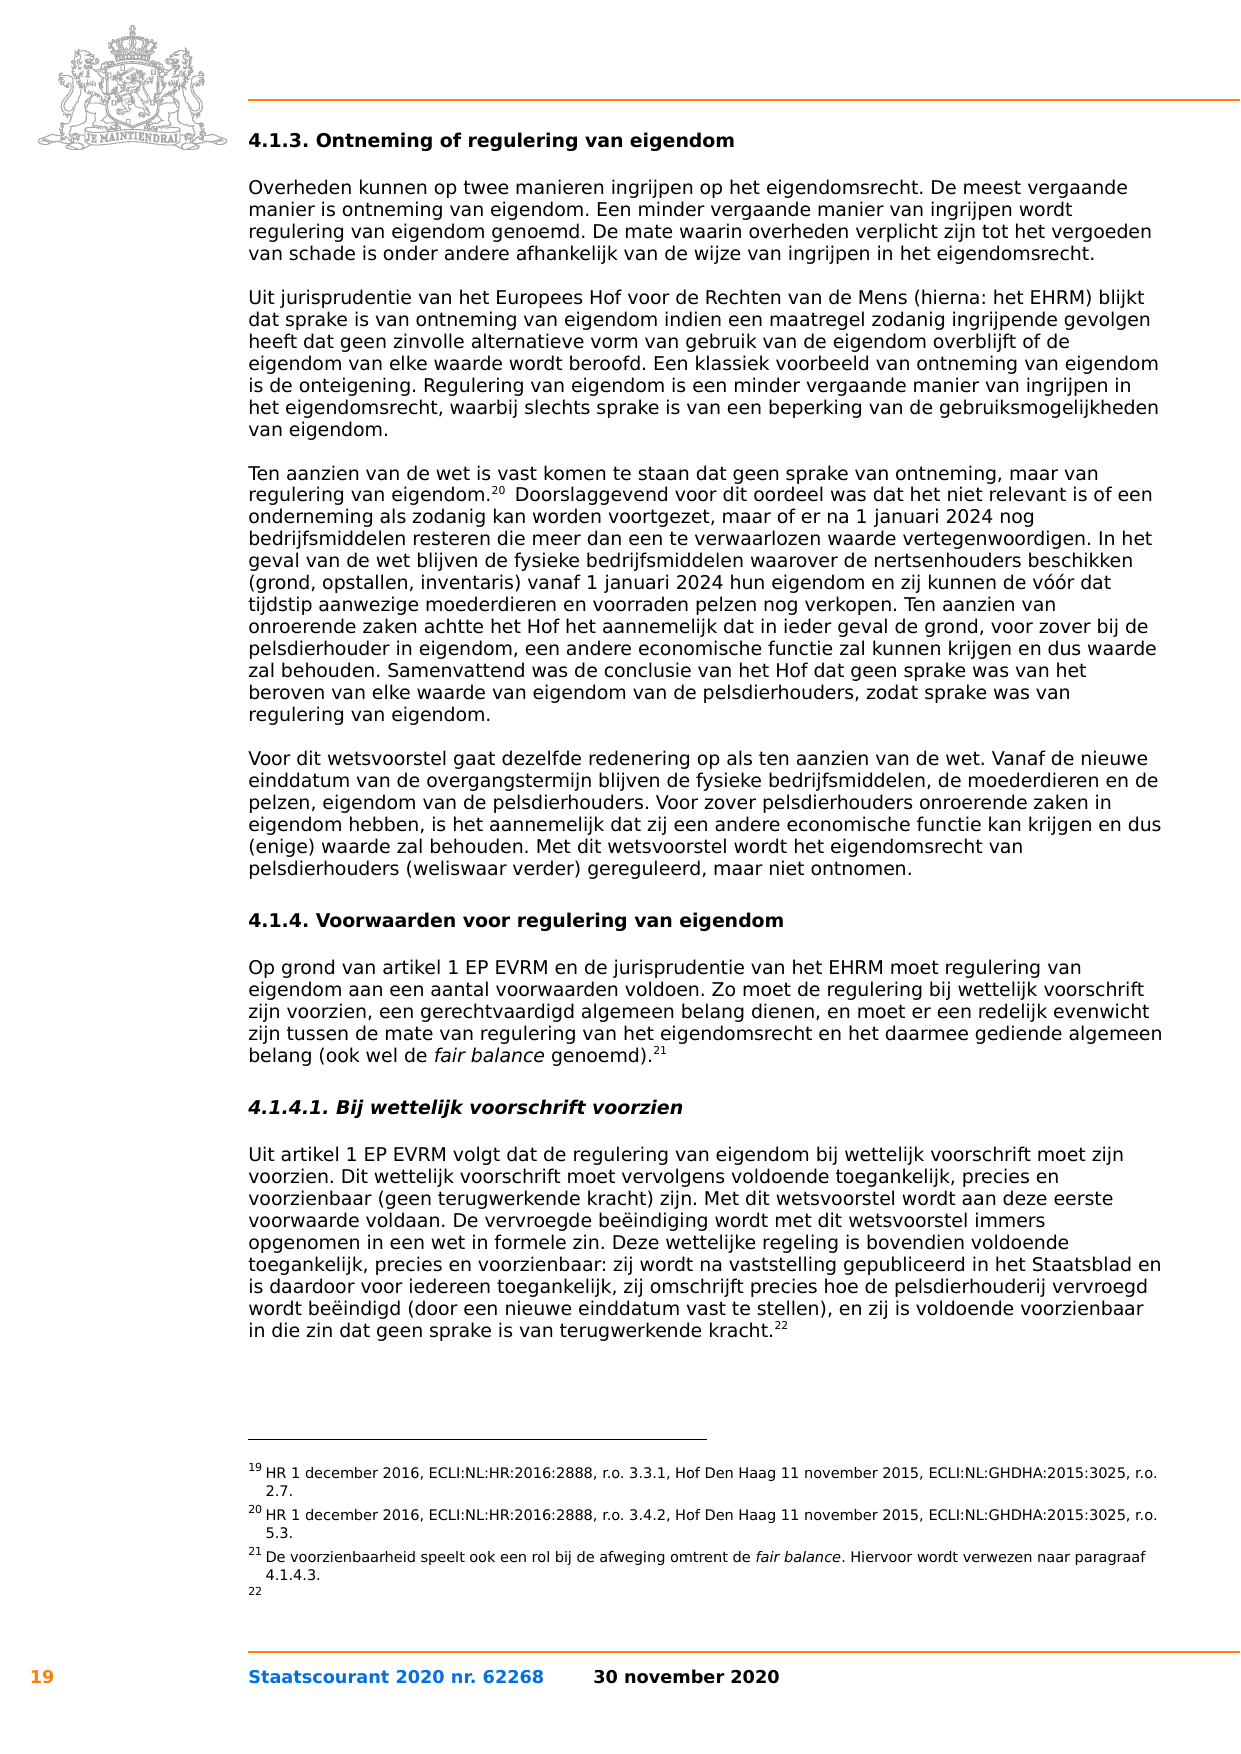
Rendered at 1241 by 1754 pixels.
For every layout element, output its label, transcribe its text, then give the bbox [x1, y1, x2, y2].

picture [38, 25, 227, 150]
text Overheden kunnen op twee manieren ingrijpen op het eigendomsrecht. De meest vergaande manier is ontneming van eigendom. Een minder vergaande manier van ingrijpen wordt regulering van eigendom genoemd. De mate waarin overheden verplicht zijn tot het vergoeden van schade is onder andere afhankelijk van de wijze van ingrijpen in het eigendomsrecht. [248, 177, 1163, 265]
text Uit jurisprudentie van het Europees Hof voor de Rechten van de Mens (hierna: het EHRM) blijkt dat sprake is van ontneming van eigendom indien een maatregel zodanig ingrijpende gevolgen heeft dat geen zinvolle alternatieve vorm van gebruik van de eigendom overblijft of de eigendom van elke waarde wordt beroofd. Een klassiek voorbeeld van ontneming van eigendom is de onteigening. Regulering van eigendom is een minder vergaande manier van ingrijpen in het eigendomsrecht, waarbij slechts sprake is van een beperking van de gebruiksmogelijkheden van eigendom. [248, 287, 1163, 441]
subtitle 4.1.3. Ontneming of regulering van eigendom [248, 130, 1163, 152]
text HR 1 december 2016, ECLI:NL:HR:2016:2888, r.o. 3.4.2, Hof Den Haag 11 november 2015, ECLI:NL:GHDHA:2015:3025, r.o. 5.3. [248, 1503, 1163, 1542]
text De voorzienbaarheid speelt ook een rol bij de afweging omtrent de fair balance. Hiervoor wordt verwezen naar paragraaf 4.1.4.3. [248, 1544, 1163, 1583]
text Ten aanzien van de wet is vast komen te staan dat geen sprake van ontneming, maar van regulering van eigendom. Doorslaggevend voor dit oordeel was dat het niet relevant is of een onderneming als zodanig kan worden voortgezet, maar of er na 1 januari 2024 nog bedrijfsmiddelen resteren die meer dan een te verwaarlozen waarde vertegenwoordigen. In het geval van de wet blijven de fysieke bedrijfsmiddelen waarover de nertsenhouders beschikken (grond, opstallen, inventaris) vanaf 1 januari 2024 hun eigendom en zij kunnen de vóór dat tijdstip aanwezige moederdieren en voorraden pelzen nog verkopen. Ten aanzien van onroerende zaken achtte het Hof het aannemelijk dat in ieder geval de grond, voor zover bij de pelsdierhouder in eigendom, een andere economische functie zal kunnen krijgen en dus waarde zal behouden. Samenvattend was de conclusie van het Hof dat geen sprake was van het beroven van elke waarde van eigendom van de pelsdierhouders, zodat sprake was van regulering van eigendom. [248, 462, 1163, 726]
text Op grond van artikel 1 EP EVRM en de jurisprudentie van het EHRM moet regulering van eigendom aan een aantal voorwaarden voldoen. Zo moet de regulering bij wettelijk voorschrift zijn voorzien, een gerechtvaardigd algemeen belang dienen, en moet er een redelijk evenwicht zijn tussen de mate van regulering van het eigendomsrecht en het daarmee gediende algemeen belang (ook wel de fair balance genoemd). [248, 957, 1163, 1067]
text HR 1 december 2016, ECLI:NL:HR:2016:2888, r.o. 3.3.1, Hof Den Haag 11 november 2015, ECLI:NL:GHDHA:2015:3025, r.o. 2.7. [248, 1461, 1163, 1500]
subtitle 4.1.4. Voorwaarden voor regulering van eigendom [248, 910, 1163, 932]
subtitle 4.1.4.1. Bij wettelijk voorschrift voorzien [248, 1097, 1163, 1119]
text Uit artikel 1 EP EVRM volgt dat de regulering van eigendom bij wettelijk voorschrift moet zijn voorzien. Dit wettelijk voorschrift moet vervolgens voldoende toegankelijk, precies en voorzienbaar (geen terugwerkende kracht) zijn. Met dit wetsvoorstel wordt aan deze eerste voorwaarde voldaan. De vervroegde beëindiging wordt met dit wetsvoorstel immers opgenomen in een wet in formele zin. Deze wettelijke regeling is bovendien voldoende toegankelijk, precies en voorzienbaar: zij wordt na vaststelling gepubliceerd in het Staatsblad en is daardoor voor iedereen toegankelijk, zij omschrijft precies hoe de pelsdierhouderij vervroegd wordt beëindigd (door een nieuwe einddatum vast te stellen), en zij is voldoende voorzienbaar in die zin dat geen sprake is van terugwerkende kracht. [248, 1144, 1163, 1342]
text Voor dit wetsvoorstel gaat dezelfde redenering op als ten aanzien van de wet. Vanaf de nieuwe einddatum van de overgangstermijn blijven de fysieke bedrijfsmiddelen, de moederdieren en de pelzen, eigendom van de pelsdierhouders. Voor zover pelsdierhouders onroerende zaken in eigendom hebben, is het aannemelijk dat zij een andere economische functie kan krijgen en dus (enige) waarde zal behouden. Met dit wetsvoorstel wordt het eigendomsrecht van pelsdierhouders (weliswaar verder) gereguleerd, maar niet ontnomen. [248, 748, 1163, 880]
